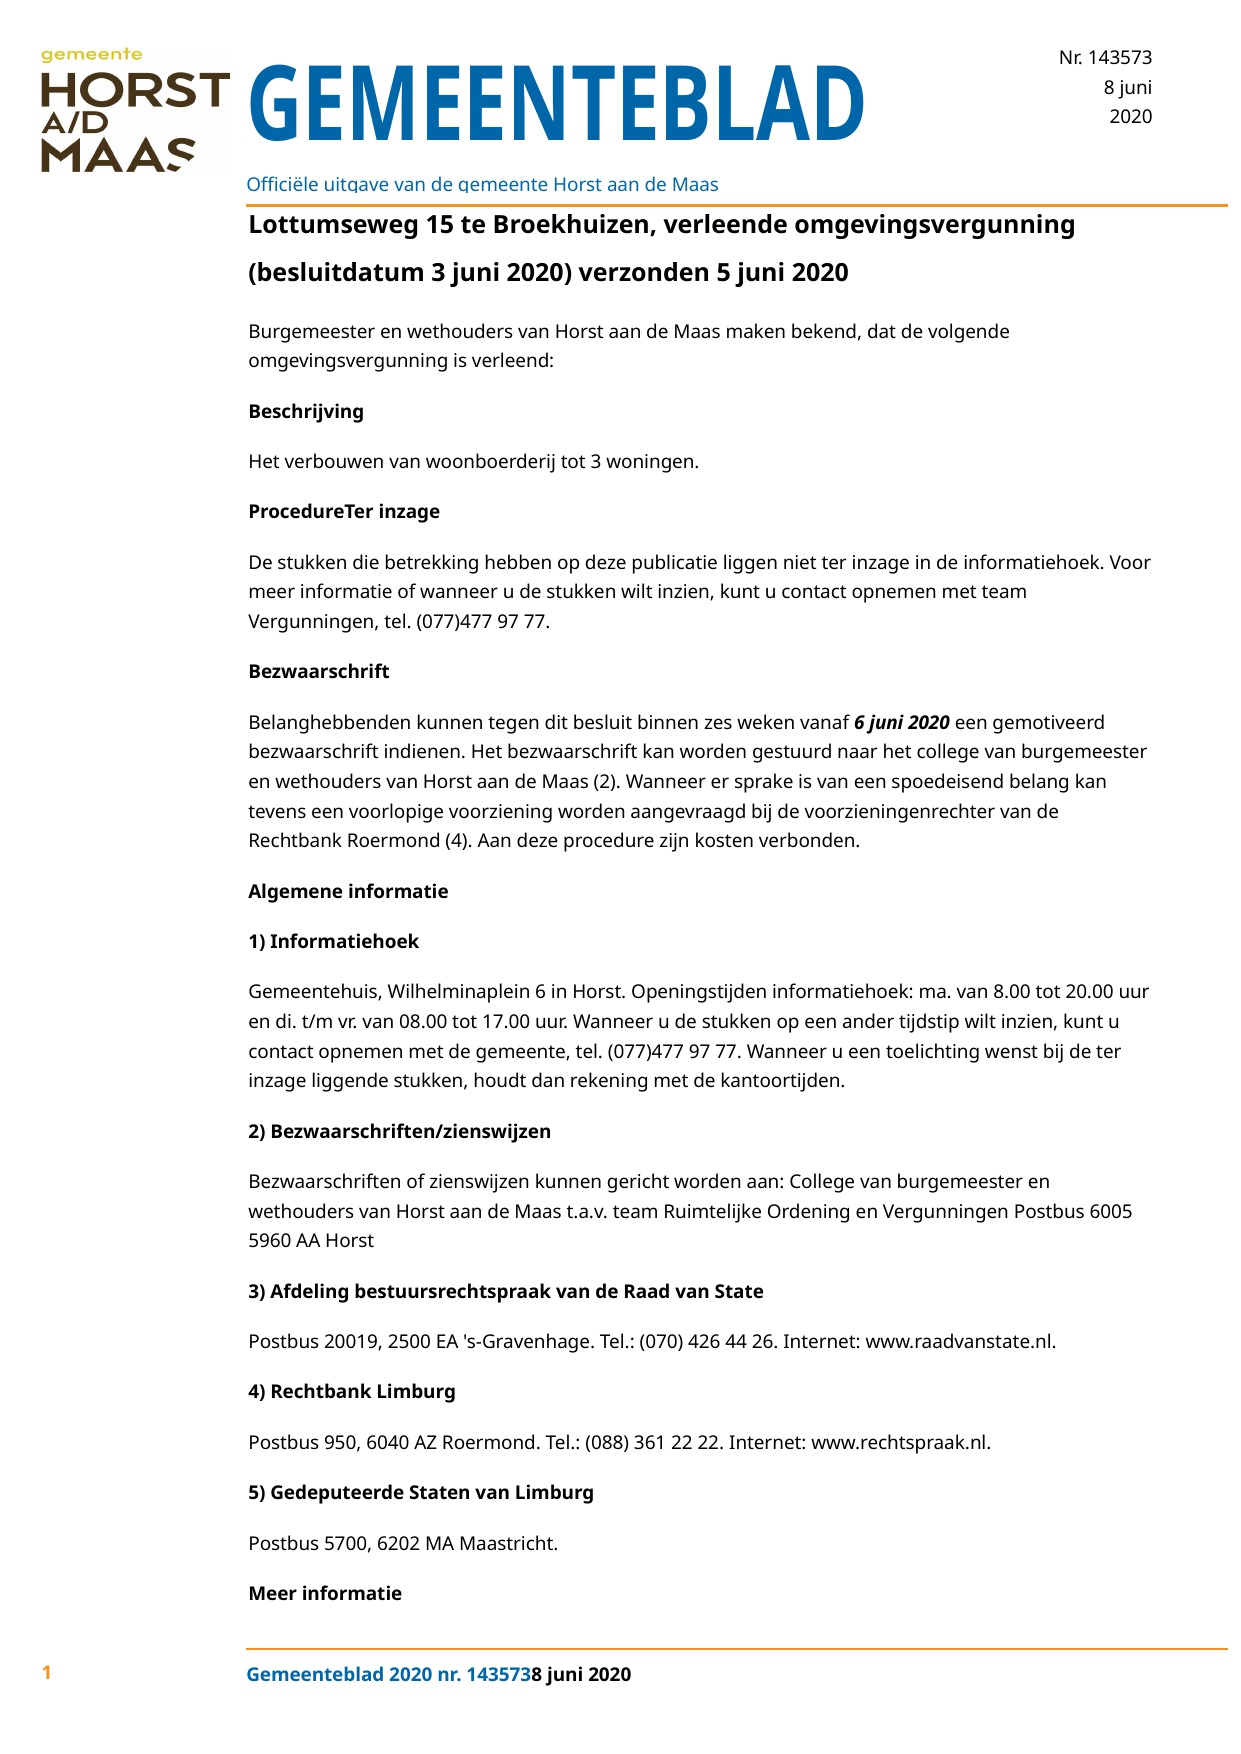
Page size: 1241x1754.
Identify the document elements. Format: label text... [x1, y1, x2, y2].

text Postbus 5700, 6202 MA Maastricht. [248, 1530, 1152, 1556]
text 4) Rechtbank Limburg [248, 1379, 1152, 1404]
text Bezwaarschriften of zienswijzen kunnen gericht worden aan: College van burgemeester en wethouders van Horst aan de Maas t.a.v. team Ruimtelijke Ordening en Vergunningen Postbus 6005 5960 AA Horst [248, 1168, 1152, 1253]
text Algemene informatie [248, 878, 1152, 904]
text 2) Bezwaarschriften/zienswijzen [248, 1118, 1152, 1144]
text Gemeentehuis, Wilhelminaplein 6 in Horst. Openingstijden informatiehoek: ma. van 8.00 tot 20.00 uur en di. t/m vr. van 08.00 tot 17.00 uur. Wanneer u de stukken op een ander tijdstip wilt inzien, kunt u contact opnemen met de gemeente, tel. (077)477 97 77. Wanneer u een toelichting wenst bij de ter inzage liggende stukken, houdt dan rekening met de kantoortijden. [248, 979, 1152, 1093]
text 3) Afdeling bestuursrechtspraak van de Raad van State [248, 1278, 1152, 1304]
text Meer informatie [248, 1580, 1152, 1606]
text Burgemeester en wethouders van Horst aan de Maas maken bekend, dat de volgende omgevingsvergunning is verleend: [248, 318, 1152, 373]
text De stukken die betrekking hebben op deze publicatie liggen niet ter inzage in de informatiehoek. Voor meer informatie of wanneer u de stukken wilt inzien, kunt u contact opnemen met team Vergunningen, tel. (077)477 97 77. [248, 549, 1152, 634]
text 1) Informatiehoek [248, 928, 1152, 954]
text Het verbouwen van woonboerderij tot 3 woningen. [248, 448, 1152, 474]
text Postbus 950, 6040 AZ Roermond. Tel.: (088) 361 22 22. Internet: www.rechtspraak.nl. [248, 1429, 1152, 1455]
text Lottumseweg 15 te Broekhuizen, verleende omgevingsvergunning (besluitdatum 3 juni 2020) verzonden 5 juni 2020 [248, 207, 1152, 288]
text Beschrijving [248, 398, 1152, 424]
text 5) Gedeputeerde Staten van Limburg [248, 1479, 1152, 1505]
text ProcedureTer inzage [248, 499, 1152, 524]
picture [41, 47, 231, 172]
text Bezwaarschrift [248, 659, 1152, 684]
text Belanghebbenden kunnen tegen dit besluit binnen zes weken vanaf 6 juni 2020 een gemotiveerd bezwaarschrift indienen. Het bezwaarschrift kan worden gestuurd naar het college van burgemeester en wethouders van Horst aan de Maas (2). Wanneer er sprake is van een spoedeisend belang kan tevens een voorlopige voorziening worden aangevraagd bij de voorzieningenrechter van de Rechtbank Roermond (4). Aan deze procedure zijn kosten verbonden. [248, 709, 1152, 853]
text Postbus 20019, 2500 EA 's-Gravenhage. Tel.: (070) 426 44 26. Internet: www.raadvanstate.nl. [248, 1328, 1152, 1354]
